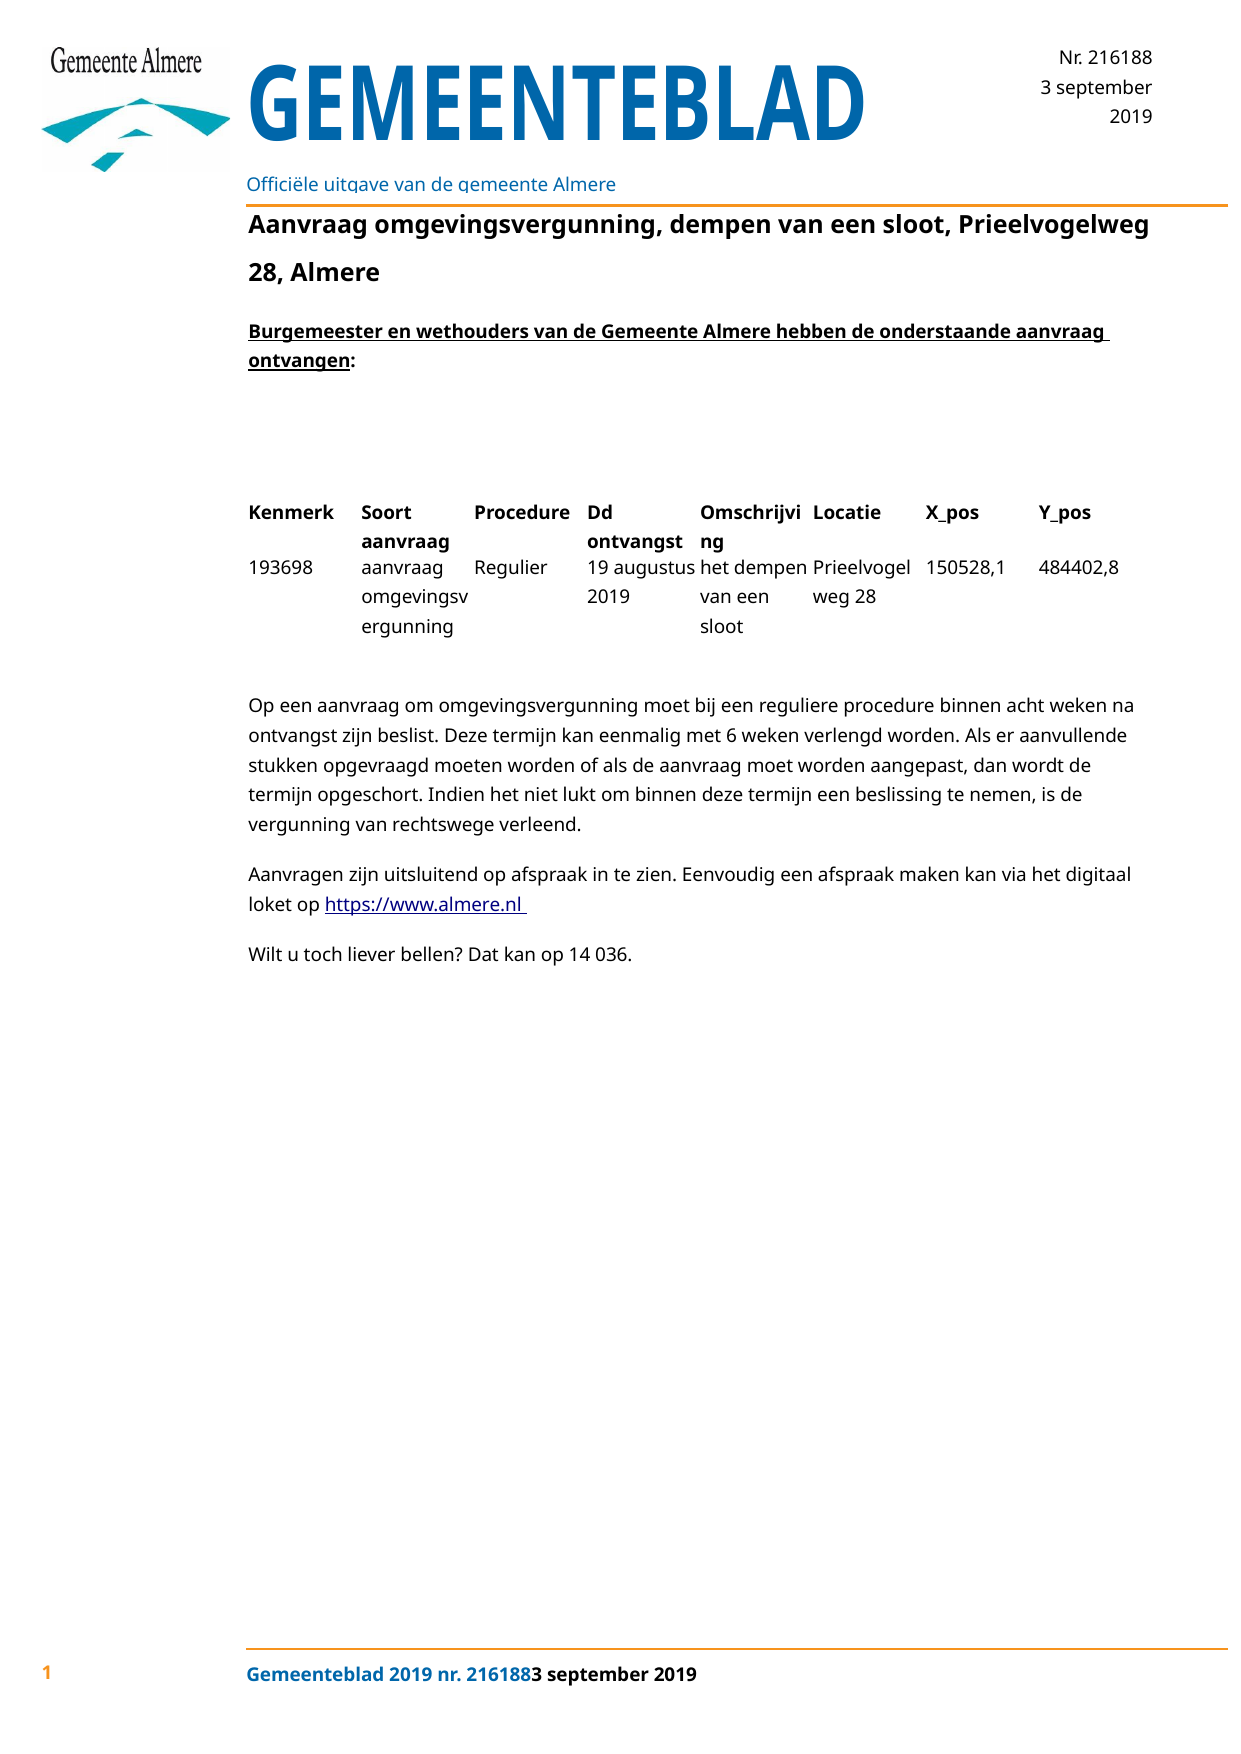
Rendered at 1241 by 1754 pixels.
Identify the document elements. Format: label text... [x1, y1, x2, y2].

text Aanvraag omgevingsvergunning, dempen van een sloot, Prieelvogelweg 28, Almere [248, 207, 1152, 288]
table_cell aanvraag omgevingsvergunning [361, 554, 474, 639]
picture [41, 47, 231, 172]
table_cell 150528,1 [926, 554, 1038, 639]
table_header X_pos [926, 499, 1038, 554]
table_cell het dempen van een sloot [700, 554, 813, 639]
text Aanvragen zijn uitsluitend op afspraak in te zien. Eenvoudig een afspraak maken kan via het digitaal loket op https://www.almere.nl [248, 861, 1152, 917]
table_header Locatie [813, 499, 926, 554]
table_cell 19 augustus 2019 [587, 554, 700, 639]
table_header Procedure [474, 499, 587, 554]
table_cell Prieelvogelweg 28 [813, 554, 926, 639]
table_cell 193698 [248, 554, 361, 639]
table_header Dd ontvangst [587, 499, 700, 554]
text Wilt u toch liever bellen? Dat kan op 14 036. [248, 941, 1152, 967]
table_header Kenmerk [248, 499, 361, 554]
table_header Omschrijving [700, 499, 813, 554]
table_cell Regulier [474, 554, 587, 639]
table_header Y_pos [1039, 499, 1152, 554]
table_cell 484402,8 [1039, 554, 1152, 639]
table_header Soort aanvraag [361, 499, 474, 554]
text Burgemeester en wethouders van de Gemeente Almere hebben de onderstaande aanvraag ontvangen: [248, 318, 1152, 373]
text Op een aanvraag om omgevingsvergunning moet bij een reguliere procedure binnen acht weken na ontvangst zijn beslist. Deze termijn kan eenmalig met 6 weken verlengd worden. Als er aanvullende stukken opgevraagd moeten worden of als de aanvraag moet worden aangepast, dan wordt de termijn opgeschort. Indien het niet lukt om binnen deze termijn een beslissing te nemen, is de vergunning van rechtswege verleend. [248, 693, 1152, 837]
